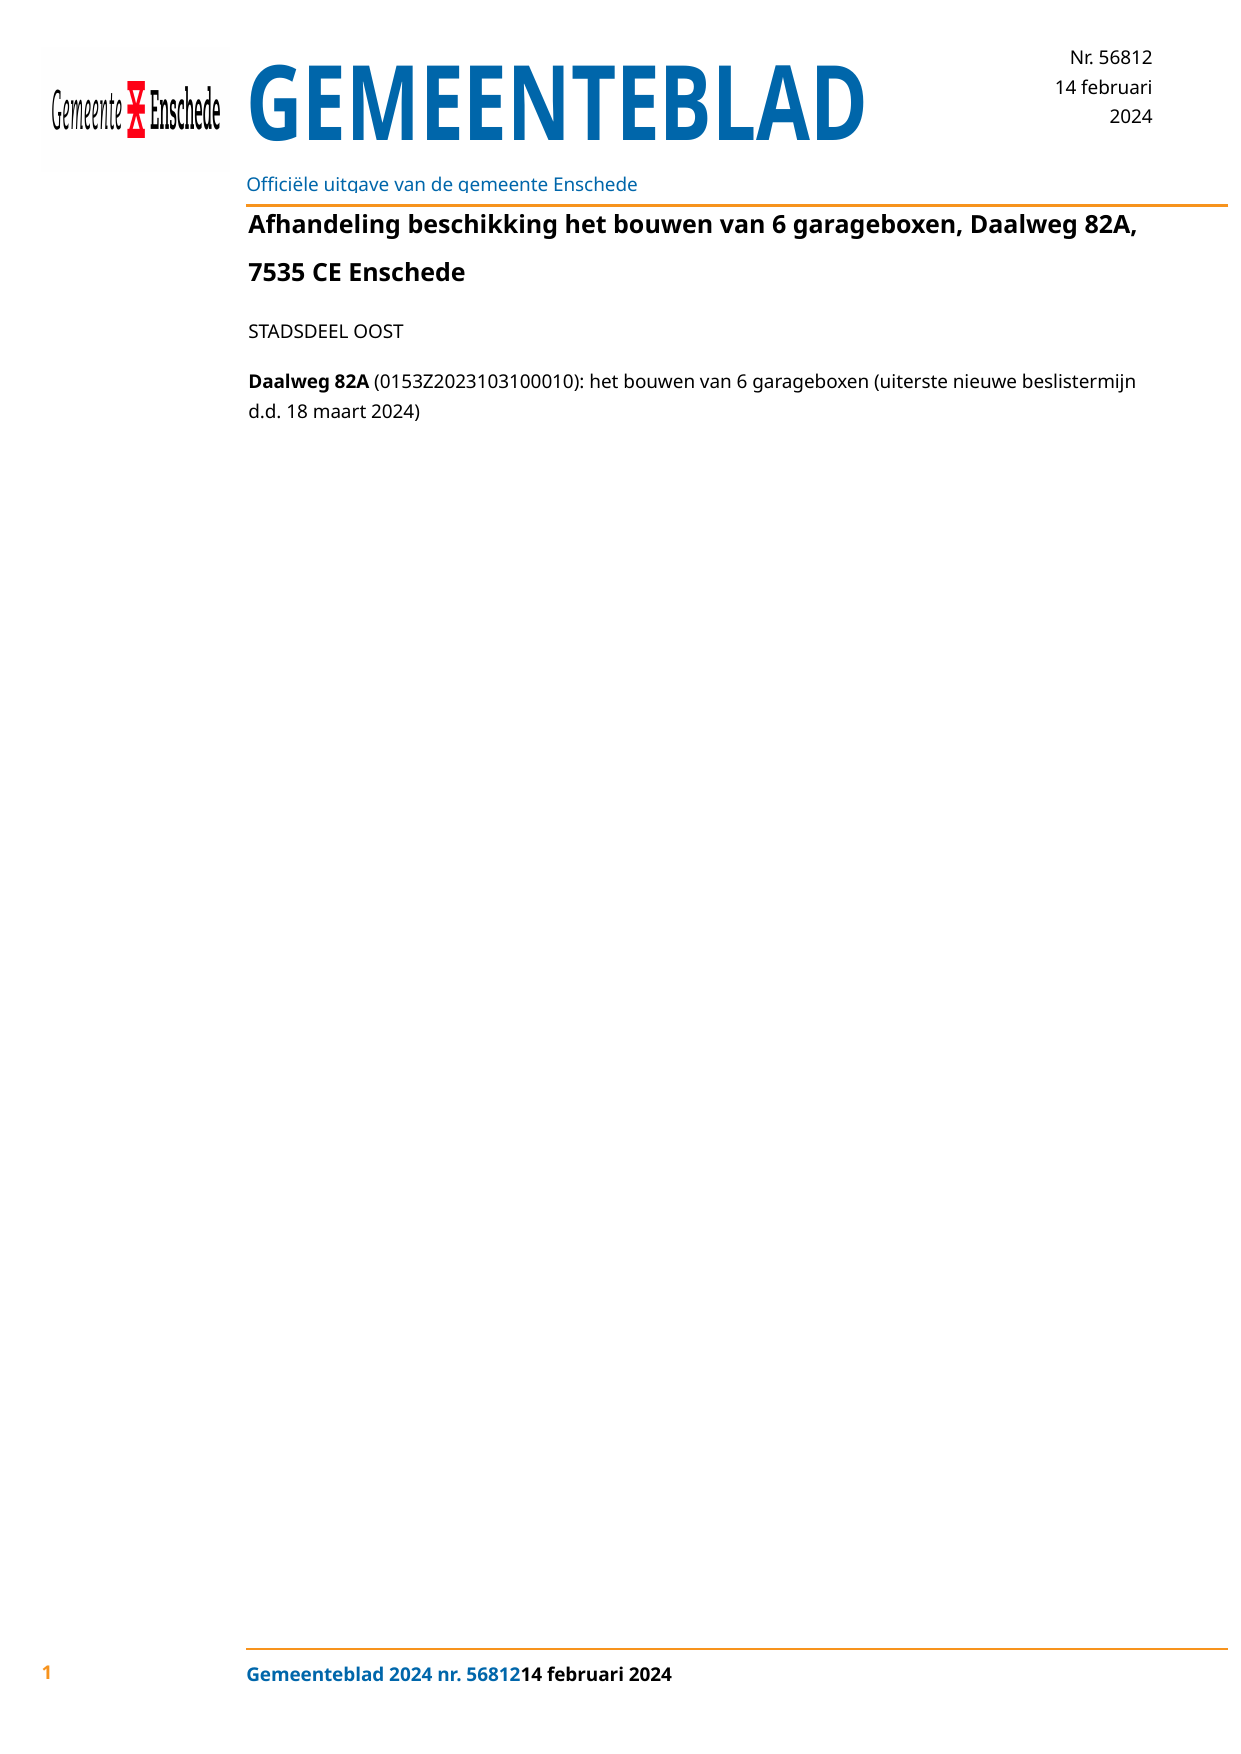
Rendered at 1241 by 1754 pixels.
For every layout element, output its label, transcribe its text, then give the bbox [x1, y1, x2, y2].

picture [41, 47, 231, 172]
text STADSDEEL OOST [248, 318, 1152, 344]
text Afhandeling beschikking het bouwen van 6 garageboxen, Daalweg 82A, 7535 CE Enschede [248, 207, 1152, 288]
text Daalweg 82A (0153Z2023103100010): het bouwen van 6 garageboxen (uiterste nieuwe beslistermijn d.d. 18 maart 2024) [248, 368, 1152, 424]
